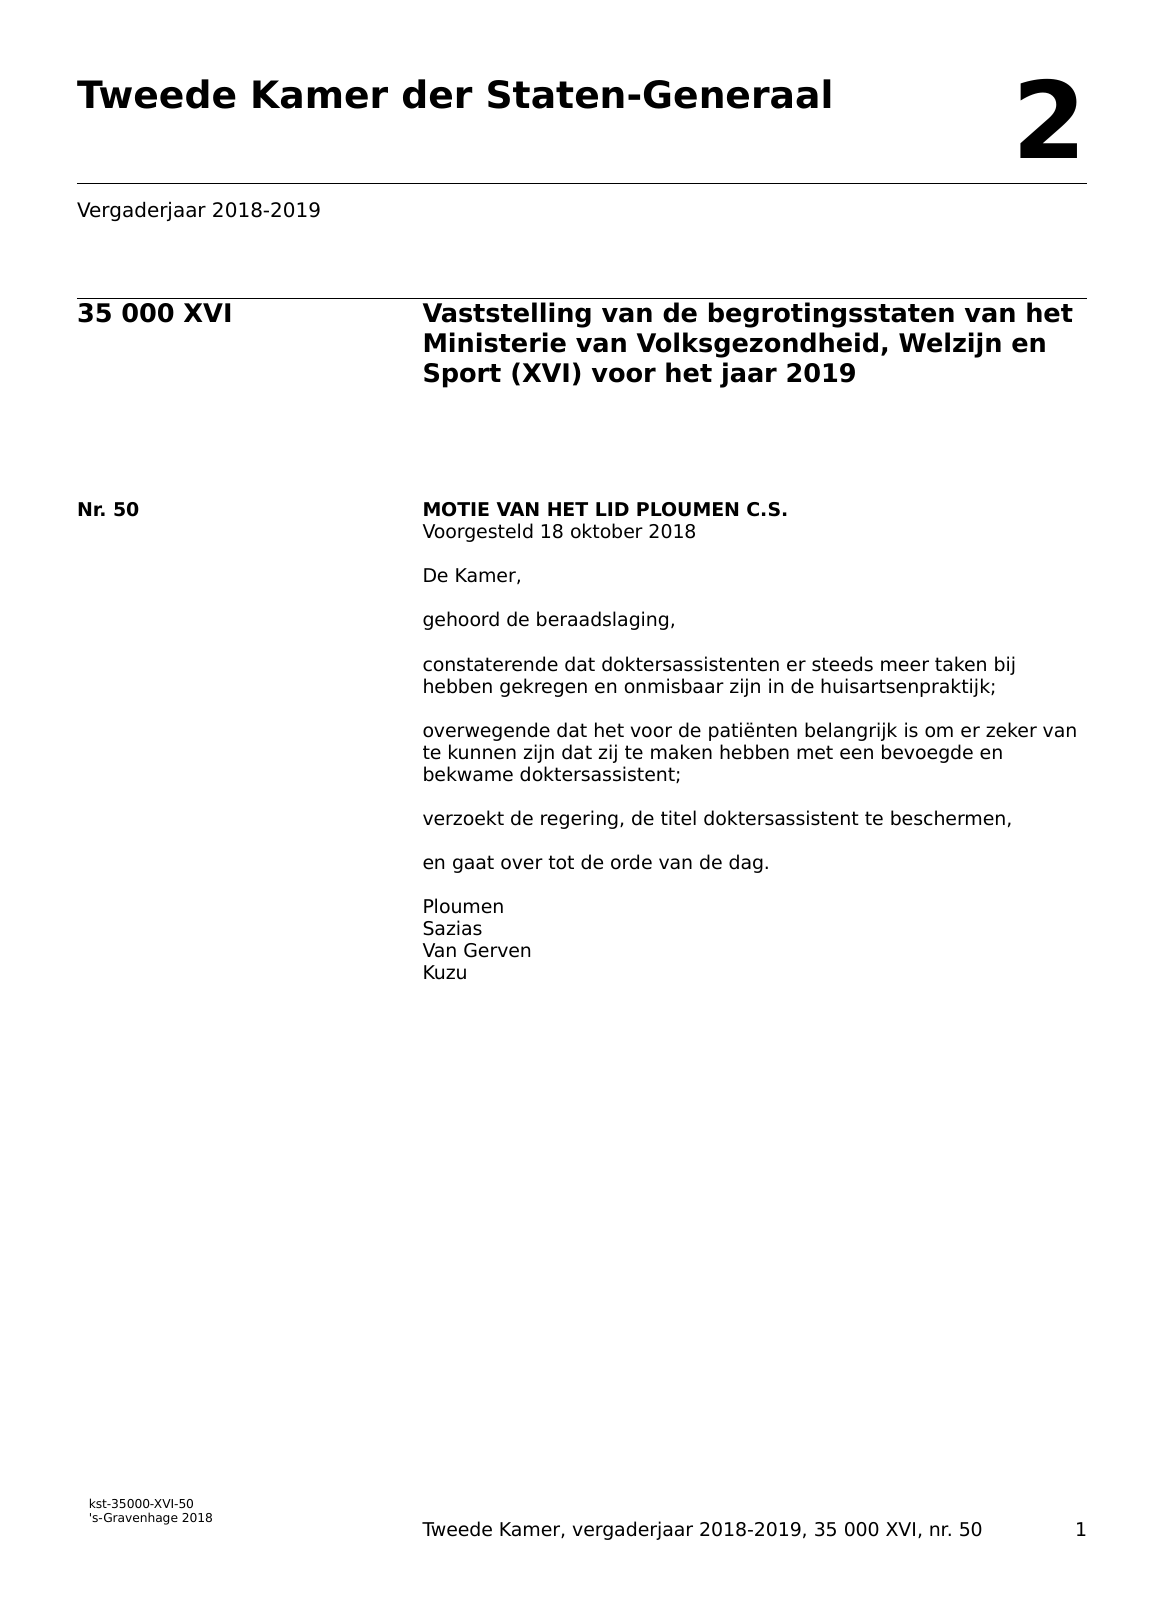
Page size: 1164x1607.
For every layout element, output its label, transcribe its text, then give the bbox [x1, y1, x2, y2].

table_cell Vergaderjaar 2018-2019 [77, 184, 1087, 298]
text verzoekt de regering, de titel doktersassistent te beschermen, [422, 808, 1087, 830]
text gehoord de beraadslaging, [422, 609, 1087, 631]
text Van Gerven [422, 940, 1087, 962]
text Ploumen [422, 896, 1087, 918]
table_header 2 [886, 59, 1087, 183]
table_header Tweede Kamer der Staten-Generaal [77, 59, 886, 183]
text constaterende dat doktersassistenten er steeds meer taken bij hebben gekregen en onmisbaar zijn in de huisartsenpraktijk; [422, 653, 1087, 697]
text Voorgesteld 18 oktober 2018 [422, 521, 1087, 543]
subtitle 35 000 XVI Vaststelling van de begrotingsstaten van het Ministerie van Volksgezondheid, Welzijn en Sport (XVI) voor het jaar 2019 [77, 299, 1087, 388]
subtitle Nr. 50 MOTIE VAN HET LID PLOUMEN C.S. [77, 499, 1087, 521]
text kst-35000-XVI-50 [88, 1497, 323, 1511]
text Sazias [422, 918, 1087, 940]
text overwegende dat het voor de patiënten belangrijk is om er zeker van te kunnen zijn dat zij te maken hebben met een bevoegde en bekwame doktersassistent; [422, 720, 1087, 786]
text Kuzu [422, 962, 1087, 984]
text en gaat over tot de orde van de dag. [422, 852, 1087, 874]
text De Kamer, [422, 565, 1087, 587]
text 's-Gravenhage 2018 [88, 1511, 323, 1525]
